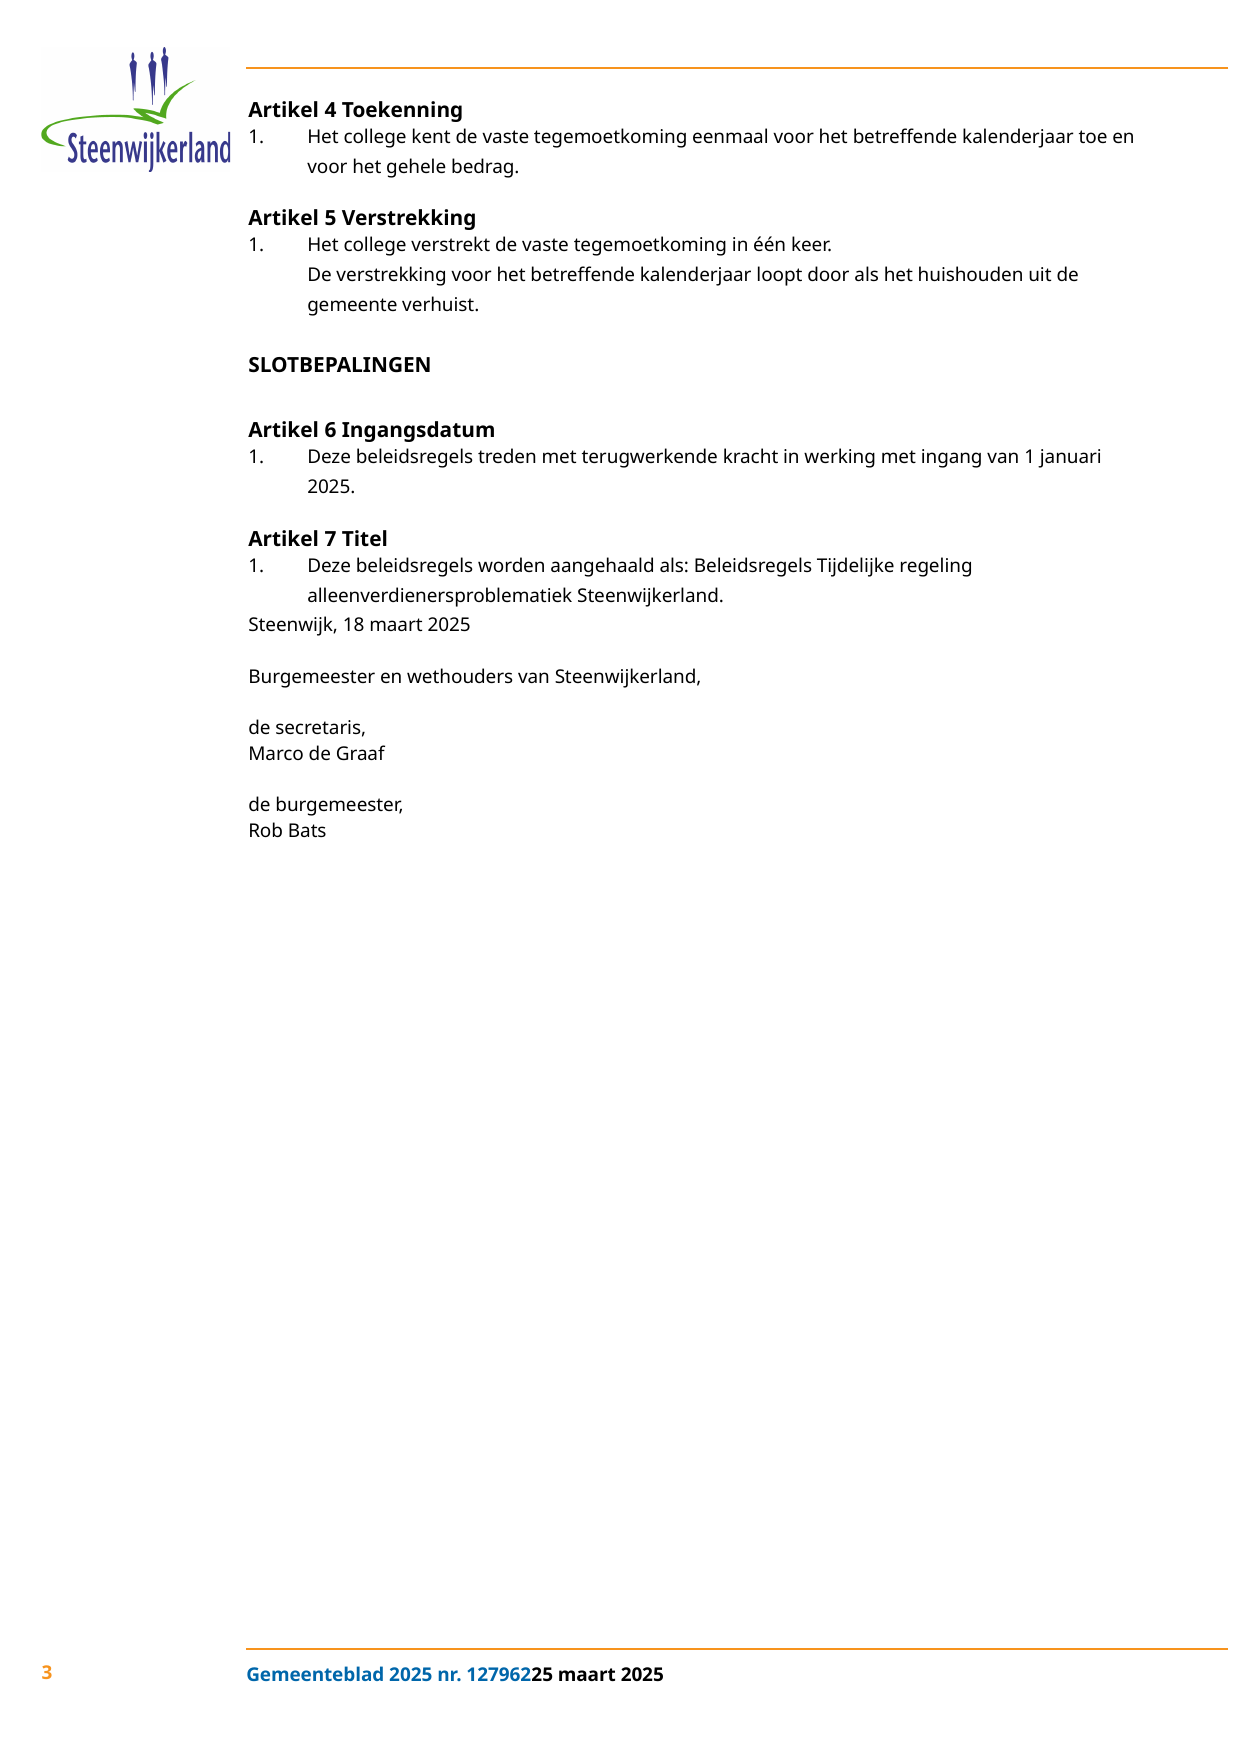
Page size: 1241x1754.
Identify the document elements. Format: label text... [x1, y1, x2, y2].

text Burgemeester en wethouders van Steenwijkerland, [248, 663, 1152, 688]
text Rob Bats [248, 817, 1152, 843]
text de secretaris, [248, 714, 1152, 740]
picture [41, 47, 231, 172]
list Het college verstrekt de vaste tegemoetkoming in één keer. [248, 232, 1152, 257]
text Artikel 4 Toekenning [248, 95, 1152, 123]
text de burgemeester, [248, 791, 1152, 817]
list Deze beleidsregels treden met terugwerkende kracht in werking met ingang van 1 januari 2025. [248, 444, 1152, 499]
text SLOTBEPALINGEN [248, 350, 1152, 378]
text Steenwijk, 18 maart 2025 [248, 611, 1152, 637]
text Artikel 7 Titel [248, 524, 1152, 552]
list Deze beleidsregels worden aangehaald als: Beleidsregels Tijdelijke regeling alleenverdienersproblematiek Steenwijkerland. [248, 552, 1152, 607]
text Marco de Graaf [248, 740, 1152, 766]
text Artikel 6 Ingangsdatum [248, 415, 1152, 444]
text Artikel 5 Verstrekking [248, 203, 1152, 232]
list Het college kent de vaste tegemoetkoming eenmaal voor het betreffende kalenderjaar toe en voor het gehele bedrag. [248, 123, 1152, 178]
list De verstrekking voor het betreffende kalenderjaar loopt door als het huishouden uit de gemeente verhuist. [248, 261, 1152, 317]
